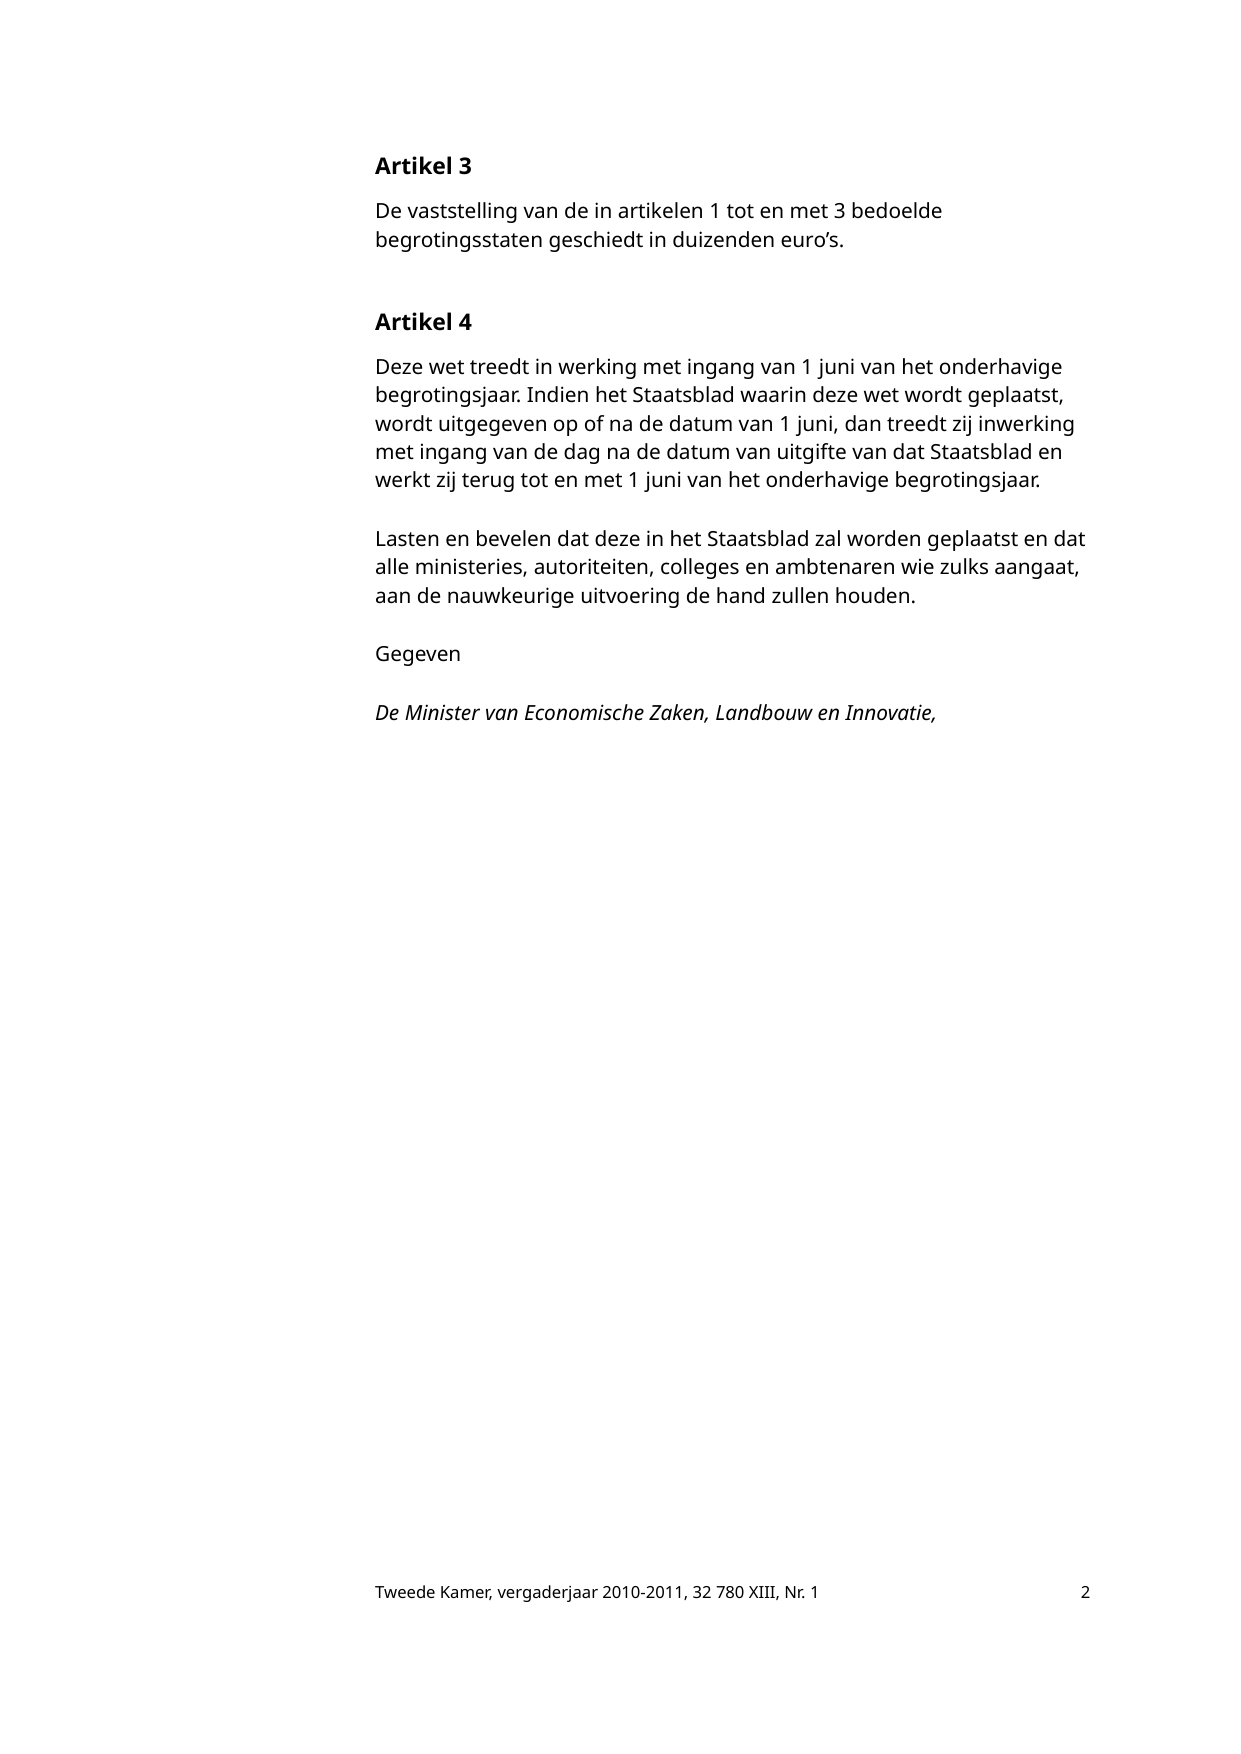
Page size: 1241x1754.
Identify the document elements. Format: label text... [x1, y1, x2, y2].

subtitle Artikel 3 [375, 150, 1090, 181]
text De Minister van Economische Zaken, Landbouw en Innovatie, [375, 698, 1090, 726]
text Gegeven [375, 639, 1090, 668]
text De vaststelling van de in artikelen 1 tot en met 3 bedoelde begrotingsstaten geschiedt in duizenden euro’s. [375, 196, 1090, 253]
subtitle Artikel 4 [375, 306, 1090, 337]
text Lasten en bevelen dat deze in het Staatsblad zal worden geplaatst en dat alle ministeries, autoriteiten, colleges en ambtenaren wie zulks aangaat, aan de nauwkeurige uitvoering de hand zullen houden. [375, 524, 1090, 609]
text Deze wet treedt in werking met ingang van 1 juni van het onderhavige begrotingsjaar. Indien het Staatsblad waarin deze wet wordt geplaatst, wordt uitgegeven op of na de datum van 1 juni, dan treedt zij inwerking met ingang van de dag na de datum van uitgifte van dat Staatsblad en werkt zij terug tot en met 1 juni van het onderhavige begrotingsjaar. [375, 352, 1090, 494]
